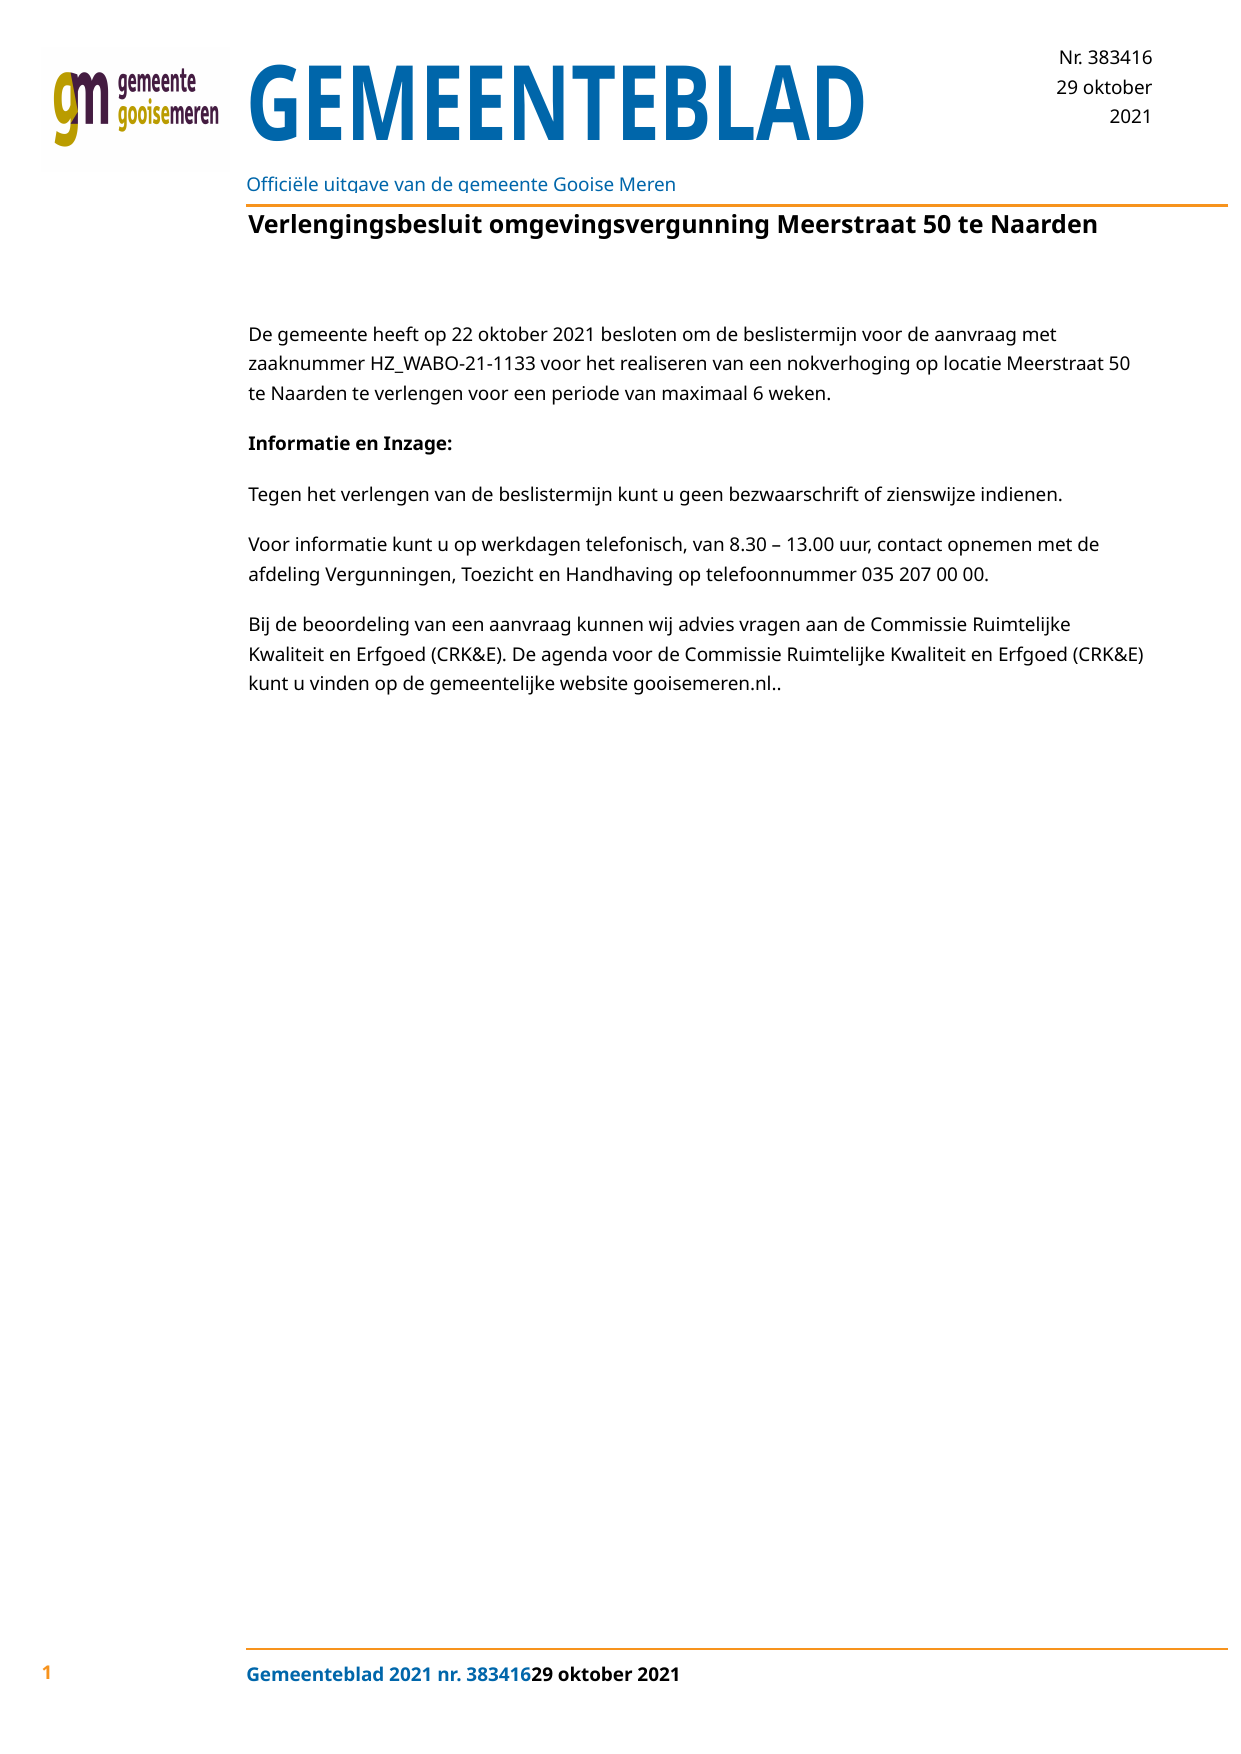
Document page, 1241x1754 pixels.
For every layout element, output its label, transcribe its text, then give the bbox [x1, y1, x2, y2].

text De gemeente heeft op 22 oktober 2021 besloten om de beslistermijn voor de aanvraag met zaaknummer HZ_WABO-21-1133 voor het realiseren van een nokverhoging op locatie Meerstraat 50 te Naarden te verlengen voor een periode van maximaal 6 weken. [248, 321, 1152, 406]
text Voor informatie kunt u op werkdagen telefonisch, van 8.30 – 13.00 uur, contact opnemen met de afdeling Vergunningen, Toezicht en Handhaving op telefoonnummer 035 207 00 00. [248, 531, 1152, 586]
text Informatie en Inzage: [248, 430, 1152, 456]
text Bij de beoordeling van een aanvraag kunnen wij advies vragen aan de Commissie Ruimtelijke Kwaliteit en Erfgoed (CRK&E). De agenda voor de Commissie Ruimtelijke Kwaliteit en Erfgoed (CRK&E) kunt u vinden op de gemeentelijke website gooisemeren.nl.. [248, 611, 1152, 696]
picture [41, 47, 231, 172]
text Verlengingsbesluit omgevingsvergunning Meerstraat 50 te Naarden [248, 207, 1152, 241]
text Tegen het verlengen van de beslistermijn kunt u geen bezwaarschrift of zienswijze indienen. [248, 481, 1152, 506]
